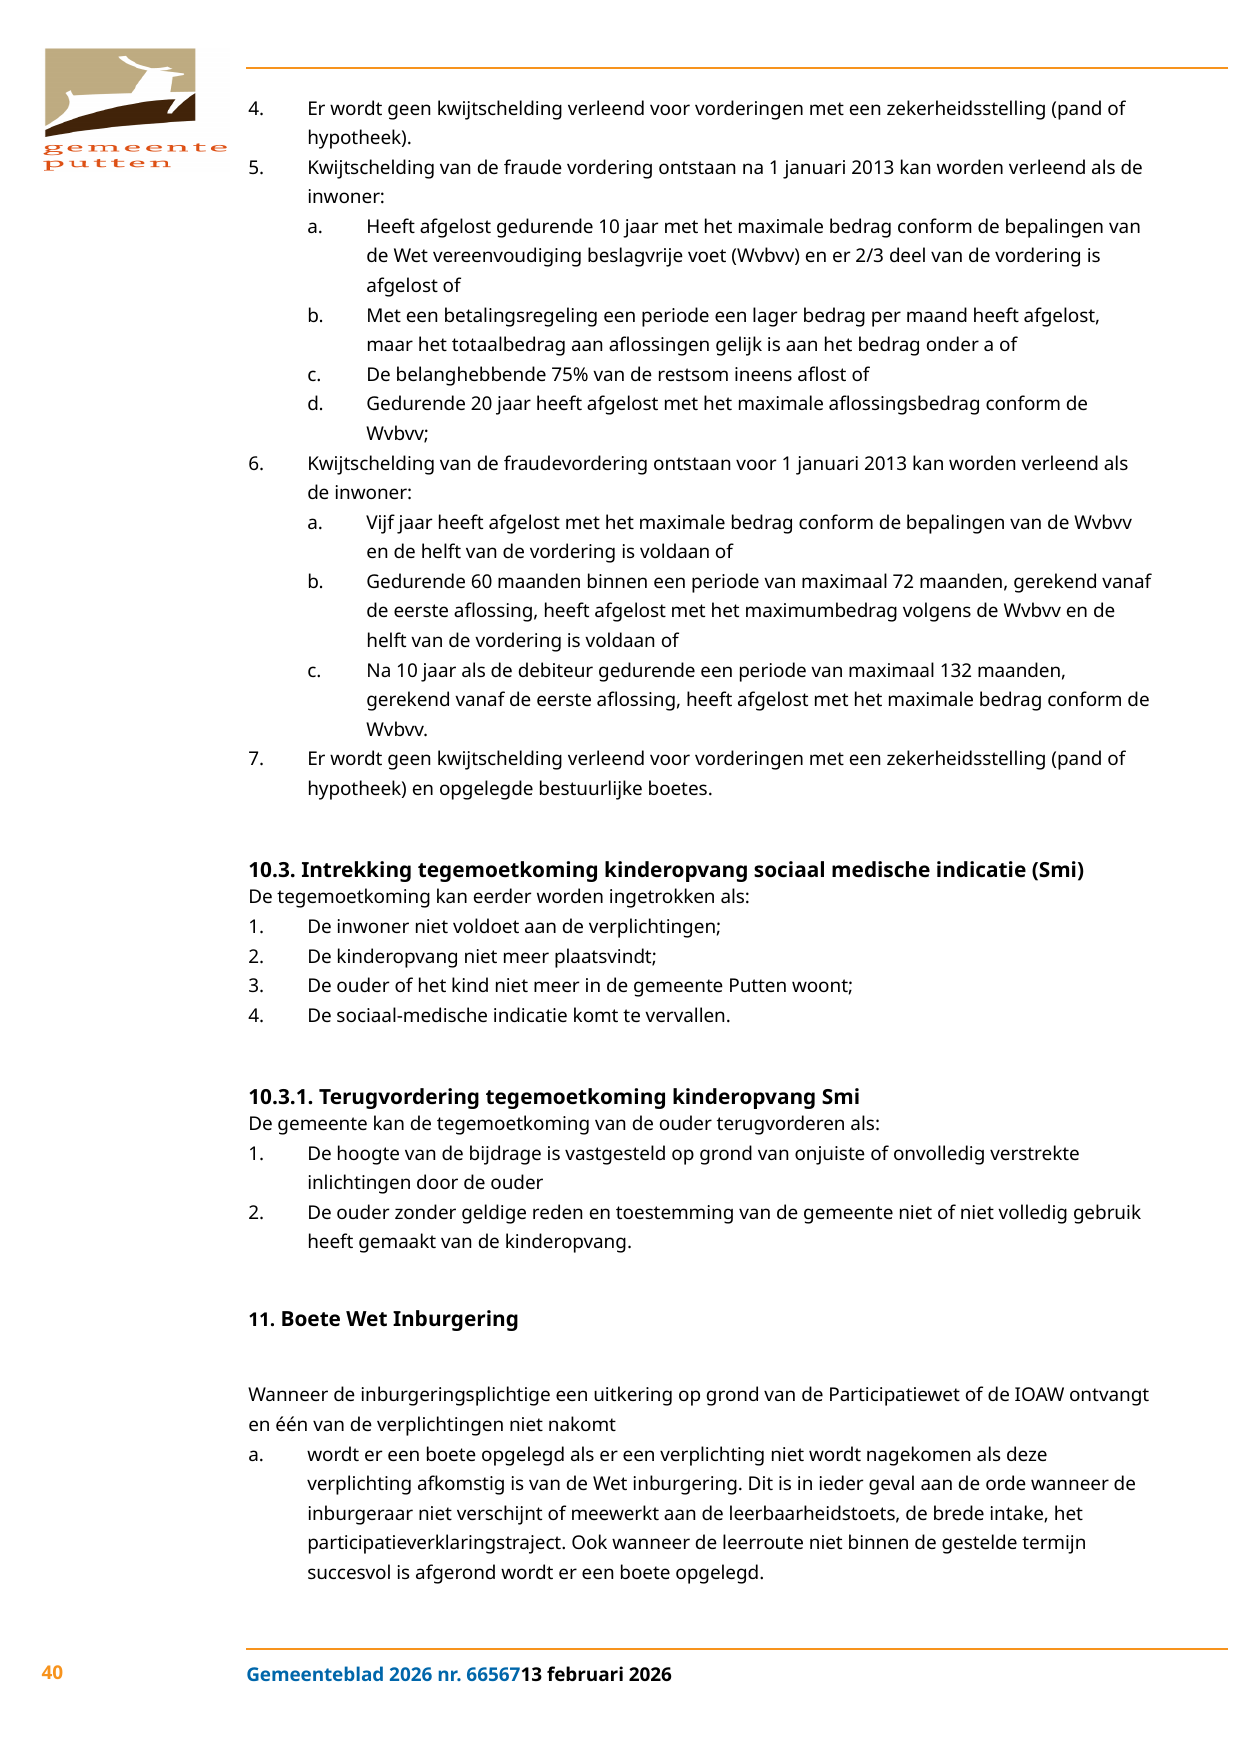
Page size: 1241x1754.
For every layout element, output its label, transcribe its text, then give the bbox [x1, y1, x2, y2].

list Vijf jaar heeft afgelost met het maximale bedrag conform de bepalingen van de Wvbvv en de helft van de vordering is voldaan of [307, 509, 1152, 564]
list Er wordt geen kwijtschelding verleend voor vorderingen met een zekerheidsstelling (pand of hypotheek) en opgelegde bestuurlijke boetes. [248, 746, 1152, 801]
text 11. Boete Wet Inburgering [248, 1304, 1152, 1332]
list Er wordt geen kwijtschelding verleend voor vorderingen met een zekerheidsstelling (pand of hypotheek). [248, 95, 1152, 150]
text De gemeente kan de tegemoetkoming van de ouder terugvorderen als: [248, 1110, 1152, 1136]
list wordt er een boete opgelegd als er een verplichting niet wordt nagekomen als deze verplichting afkomstig is van de Wet inburgering. Dit is in ieder geval aan de orde wanneer de inburgeraar niet verschijnt of meewerkt aan de leerbaarheidstoets, de brede intake, het participatieverklaringstraject. Ook wanneer de leerroute niet binnen de gestelde termijn succesvol is afgerond wordt er een boete opgelegd. [248, 1441, 1152, 1585]
text Wanneer de inburgeringsplichtige een uitkering op grond van de Participatiewet of de IOAW ontvangt en één van de verplichtingen niet nakomt [248, 1382, 1152, 1437]
list De sociaal-medische indicatie komt te vervallen. [248, 1002, 1152, 1028]
list De belanghebbende 75% van de restsom ineens aflost of [307, 361, 1152, 387]
list De inwoner niet voldoet aan de verplichtingen; [248, 913, 1152, 939]
list Kwijtschelding van de fraudevordering ontstaan voor 1 januari 2013 kan worden verleend als de inwoner: [248, 450, 1152, 505]
list De kinderopvang niet meer plaatsvindt; [248, 943, 1152, 968]
list Na 10 jaar als de debiteur gedurende een periode van maximaal 132 maanden, gerekend vanaf de eerste aflossing, heeft afgelost met het maximale bedrag conform de Wvbvv. [307, 657, 1152, 742]
list Met een betalingsregeling een periode een lager bedrag per maand heeft afgelost, maar het totaalbedrag aan aflossingen gelijk is aan het bedrag onder a of [307, 302, 1152, 357]
list De ouder zonder geldige reden en toestemming van de gemeente niet of niet volledig gebruik heeft gemaakt van de kinderopvang. [248, 1199, 1152, 1254]
list De hoogte van de bijdrage is vastgesteld op grond van onjuiste of onvolledig verstrekte inlichtingen door de ouder [248, 1140, 1152, 1195]
list Gedurende 20 jaar heeft afgelost met het maximale aflossingsbedrag conform de Wvbvv; [307, 391, 1152, 446]
list Kwijtschelding van de fraude vordering ontstaan na 1 januari 2013 kan worden verleend als de inwoner: [248, 154, 1152, 209]
list De ouder of het kind niet meer in de gemeente Putten woont; [248, 972, 1152, 998]
text 10.3.1. Terugvordering tegemoetkoming kinderopvang Smi [248, 1082, 1152, 1110]
picture [41, 47, 231, 172]
text De tegemoetkoming kan eerder worden ingetrokken als: [248, 884, 1152, 909]
list Gedurende 60 maanden binnen een periode van maximaal 72 maanden, gerekend vanaf de eerste aflossing, heeft afgelost met het maximumbedrag volgens de Wvbvv en de helft van de vordering is voldaan of [307, 568, 1152, 653]
text 10.3. Intrekking tegemoetkoming kinderopvang sociaal medische indicatie (Smi) [248, 855, 1152, 884]
list Heeft afgelost gedurende 10 jaar met het maximale bedrag conform de bepalingen van de Wet vereenvoudiging beslagvrije voet (Wvbvv) en er 2/3 deel van de vordering is afgelost of [307, 213, 1152, 298]
